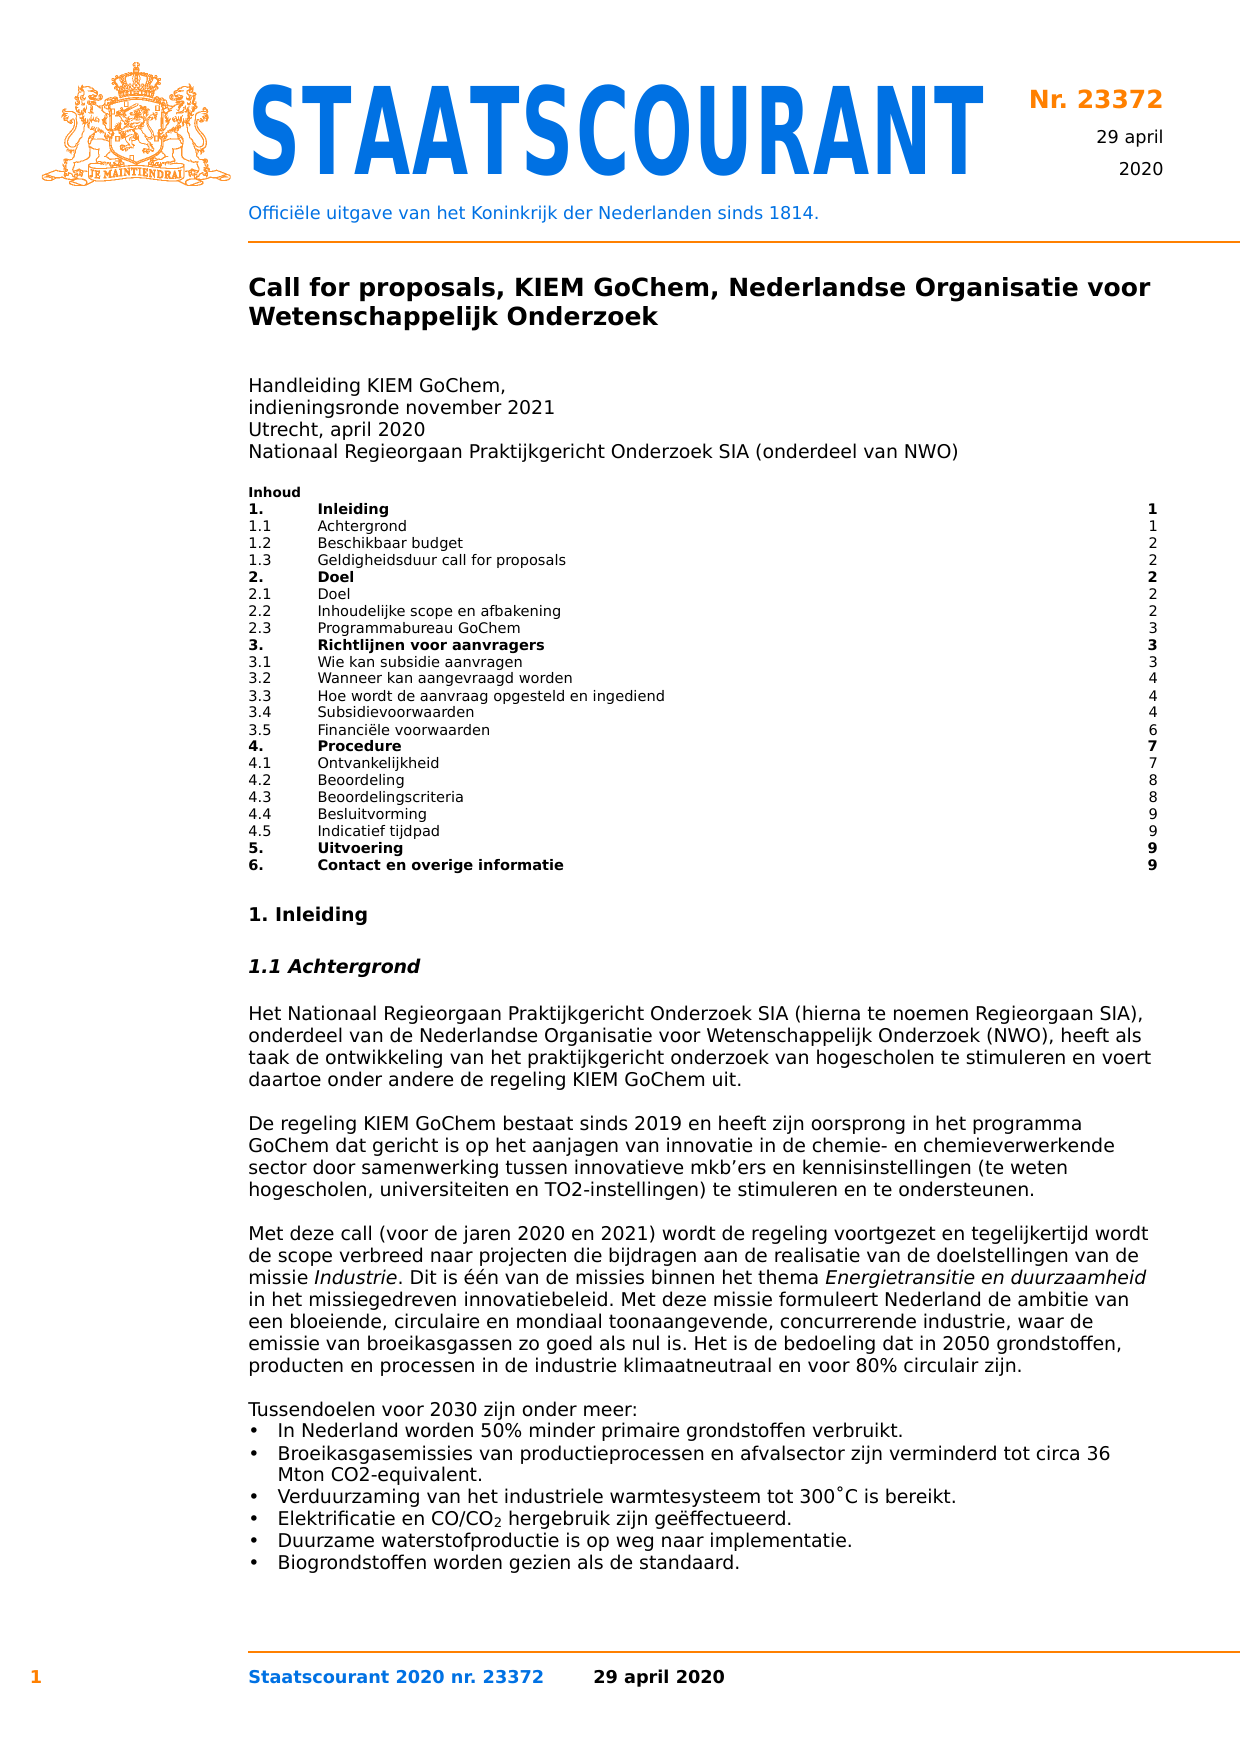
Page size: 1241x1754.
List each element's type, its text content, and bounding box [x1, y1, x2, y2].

table_cell 4.2 [248, 772, 311, 789]
subtitle 1. Inleiding [248, 904, 1163, 926]
table_cell 3.3 [248, 688, 311, 704]
table_cell 4.1 [248, 755, 311, 772]
table_cell Procedure [311, 738, 1076, 755]
table_cell 1.2 [248, 535, 311, 552]
table_cell Beschikbaar budget [311, 535, 1076, 552]
table_cell 8 [1076, 789, 1163, 806]
table_cell 9 [1076, 840, 1163, 857]
picture [41, 62, 231, 186]
table_cell 3.4 [248, 704, 311, 721]
table_header Inhoud [248, 485, 1163, 501]
table_cell 2.2 [248, 603, 311, 619]
table_cell 3.2 [248, 670, 311, 687]
table_cell Besluitvorming [311, 806, 1076, 823]
table_cell 2.1 [248, 586, 311, 602]
table_cell 3 [1076, 620, 1163, 636]
text Met deze call (voor de jaren 2020 en 2021) wordt de regeling voortgezet en tegelijkertijd wordt de scope verbreed naar projecten die bijdragen aan de realisatie van de doelstellingen van de missie Industrie. Dit is één van de missies binnen het thema Energietransitie en duurzaamheid in het missiegedreven innovatiebeleid. Met deze missie formuleert Nederland de ambitie van een bloeiende, circulaire en mondiaal toonaangevende, concurrerende industrie, waar de emissie van broeikasgassen zo goed als nul is. Het is de bedoeling dat in 2050 grondstoffen, producten en processen in de industrie klimaatneutraal en voor 80% circulair zijn. [248, 1223, 1163, 1377]
table_cell 2 [1076, 586, 1163, 602]
table_cell 4.5 [248, 823, 311, 840]
table_cell Programmabureau GoChem [311, 620, 1076, 636]
table_cell Hoe wordt de aanvraag opgesteld en ingediend [311, 688, 1076, 704]
table_cell 3. [248, 636, 311, 653]
table_cell 2 [1076, 603, 1163, 619]
subtitle 1.1 Achtergrond [248, 956, 1163, 978]
text Nationaal Regieorgaan Praktijkgericht Onderzoek SIA (onderdeel van NWO) [248, 441, 1163, 463]
text • Elektrificatie en CO/CO2 hergebruik zijn geëffectueerd. [248, 1508, 1163, 1530]
table_cell 9 [1076, 806, 1163, 823]
text Handleiding KIEM GoChem, [248, 375, 1163, 397]
table_cell 7 [1076, 755, 1163, 772]
table_cell 3 [1076, 636, 1163, 653]
table_cell 9 [1076, 857, 1163, 874]
text De regeling KIEM GoChem bestaat sinds 2019 en heeft zijn oorsprong in het programma GoChem dat gericht is op het aanjagen van innovatie in de chemie- en chemieverwerkende sector door samenwerking tussen innovatieve mkb’ers en kennisinstellingen (te weten hogescholen, universiteiten en TO2-instellingen) te stimuleren en te ondersteunen. [248, 1113, 1163, 1201]
table_cell 1.3 [248, 552, 311, 568]
table_cell Contact en overige informatie [311, 857, 1076, 874]
table_cell 4.4 [248, 806, 311, 823]
table_cell 2020 [998, 153, 1240, 203]
table_cell 2 [1076, 535, 1163, 552]
subtitle Call for proposals, KIEM GoChem, Nederlandse Organisatie voor Wetenschappelijk Onderzoek [248, 273, 1163, 331]
table_cell 9 [1076, 823, 1163, 840]
text Het Nationaal Regieorgaan Praktijkgericht Onderzoek SIA (hierna te noemen Regieorgaan SIA), onderdeel van de Nederlandse Organisatie voor Wetenschappelijk Onderzoek (NWO), heeft als taak de ontwikkeling van het praktijkgericht onderzoek van hogescholen te stimuleren en voert daartoe onder andere de regeling KIEM GoChem uit. [248, 1003, 1163, 1091]
text • In Nederland worden 50% minder primaire grondstoffen verbruikt. [248, 1420, 1163, 1442]
table_cell Ontvankelijkheid [311, 755, 1076, 772]
table_cell Achtergrond [311, 518, 1076, 534]
table_cell 2 [1076, 552, 1163, 568]
table_cell Wie kan subsidie aanvragen [311, 654, 1076, 670]
table_cell 2. [248, 569, 311, 586]
table_cell Indicatief tijdpad [311, 823, 1076, 840]
table_cell Doel [311, 569, 1076, 586]
table_cell 4.3 [248, 789, 311, 806]
text • Broeikasgasemissies van productieprocessen en afvalsector zijn verminderd tot circa 36 Mton CO2-equivalent. [248, 1442, 1163, 1486]
text indieningsronde november 2021 [248, 397, 1163, 419]
table_cell 6. [248, 857, 311, 874]
table_cell 4 [1076, 688, 1163, 704]
table_cell Uitvoering [311, 840, 1076, 857]
table_cell 6 [1076, 721, 1163, 738]
table_cell Officiële uitgave van het Koninkrijk der Nederlanden sinds 1814. [248, 203, 1240, 241]
text • Verduurzaming van het industriele warmtesysteem tot 300˚C is bereikt. [248, 1486, 1163, 1508]
table_cell 3.1 [248, 654, 311, 670]
text Utrecht, april 2020 [248, 419, 1163, 441]
table_cell 5. [248, 840, 311, 857]
table_cell Richtlijnen voor aanvragers [311, 636, 1076, 653]
text Tussendoelen voor 2030 zijn onder meer: [248, 1398, 1163, 1420]
table_cell Financiële voorwaarden [311, 721, 1076, 738]
table_header [25, 62, 248, 241]
table_cell 1 [1076, 501, 1163, 518]
table_cell Inhoudelijke scope en afbakening [311, 603, 1076, 619]
table_cell 4 [1076, 670, 1163, 687]
table_cell Inleiding [311, 501, 1076, 518]
table_cell Beoordeling [311, 772, 1076, 789]
table_cell Doel [311, 586, 1076, 602]
table_cell Wanneer kan aangevraagd worden [311, 670, 1076, 687]
text • Duurzame waterstofproductie is op weg naar implementatie. [248, 1530, 1163, 1552]
table_cell 1. [248, 501, 311, 518]
table_cell 7 [1076, 738, 1163, 755]
table_cell Subsidievoorwaarden [311, 704, 1076, 721]
table_cell 8 [1076, 772, 1163, 789]
table_header Nr. 23372 [998, 62, 1240, 121]
table_cell 4 [1076, 704, 1163, 721]
text • Biogrondstoffen worden gezien als de standaard. [248, 1552, 1163, 1574]
table_header STAATSCOURANT [248, 62, 998, 203]
table_cell 3.5 [248, 721, 311, 738]
table_cell Geldigheidsduur call for proposals [311, 552, 1076, 568]
table_cell 1 [1076, 518, 1163, 534]
table_cell 4. [248, 738, 311, 755]
table_cell Beoordelingscriteria [311, 789, 1076, 806]
table_cell 2 [1076, 569, 1163, 586]
table_cell 29 april [998, 121, 1240, 153]
table_cell 2.3 [248, 620, 311, 636]
table_cell 1.1 [248, 518, 311, 534]
table_cell 3 [1076, 654, 1163, 670]
